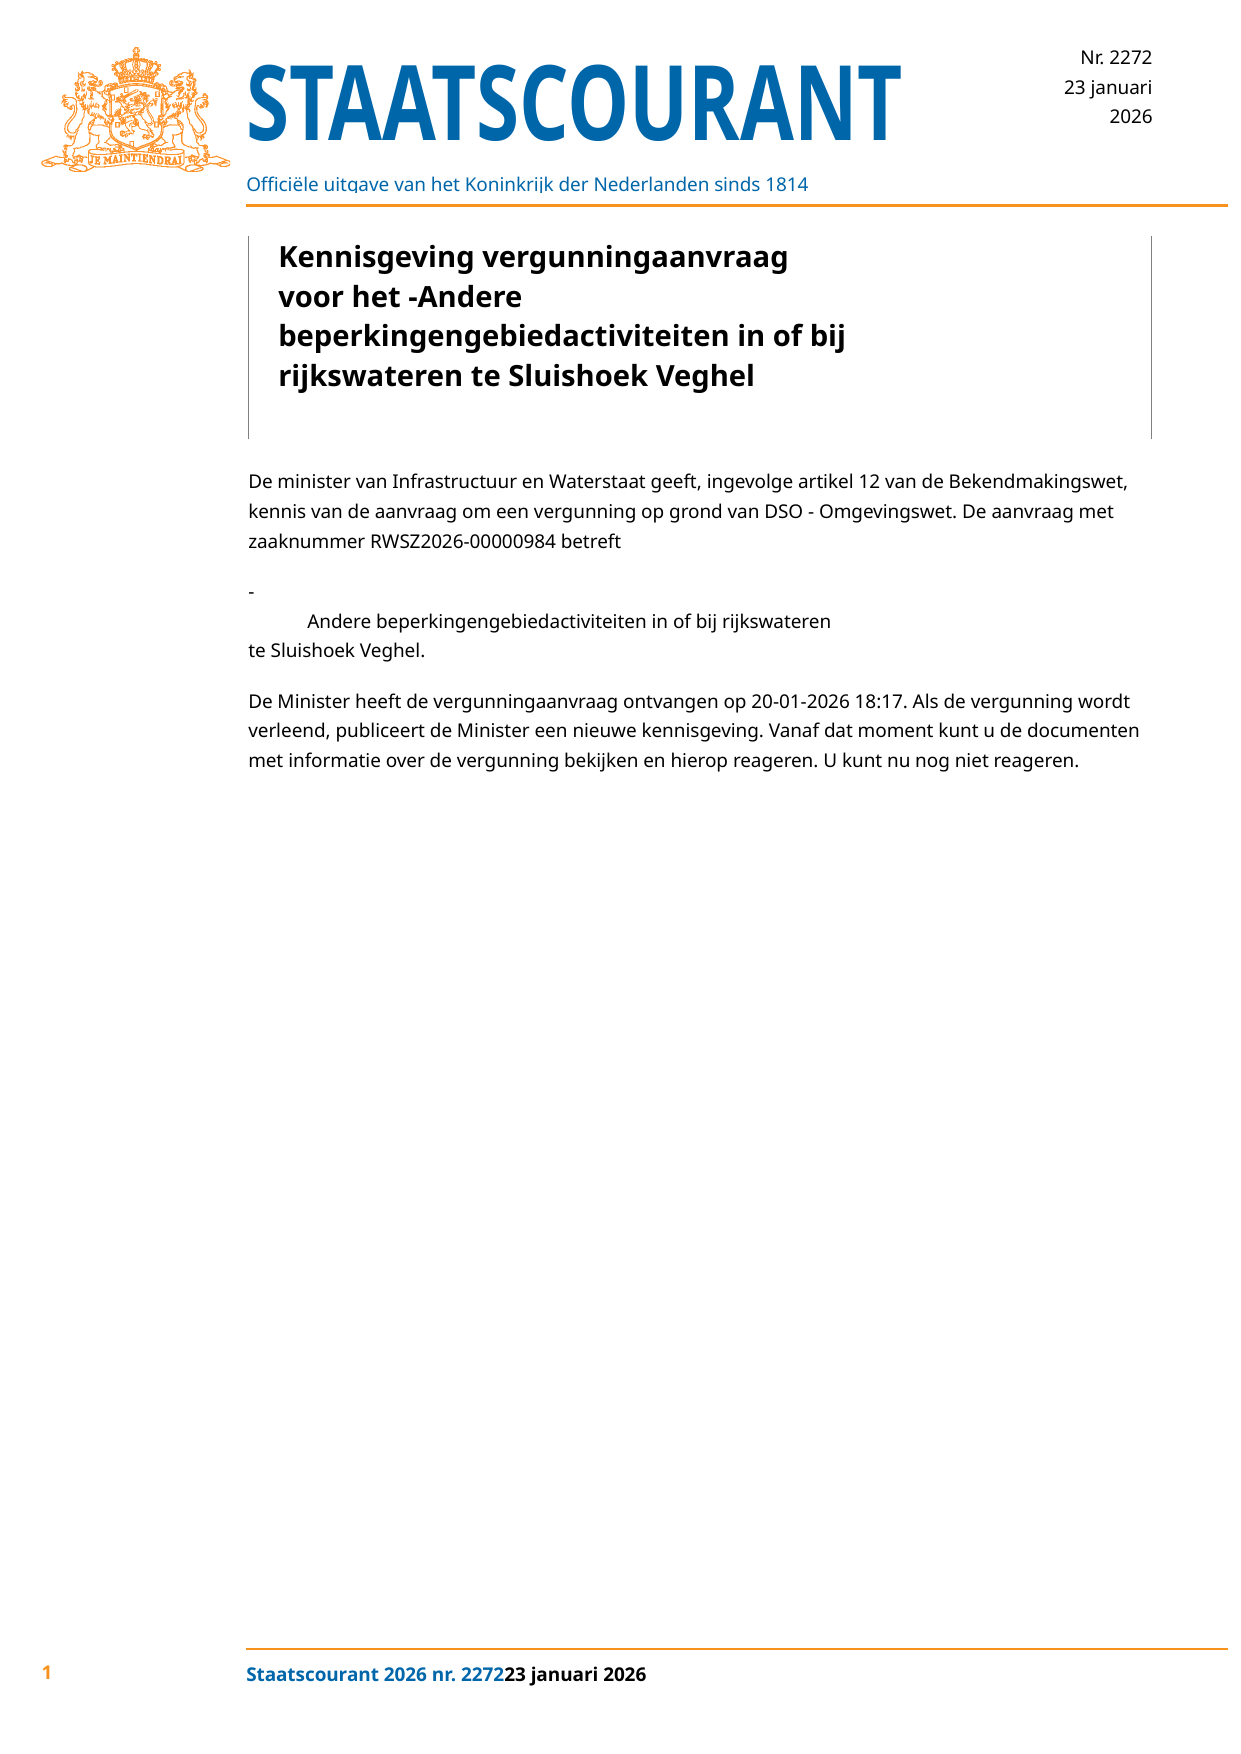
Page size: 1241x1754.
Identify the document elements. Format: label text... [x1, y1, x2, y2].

text De Minister heeft de vergunningaanvraag ontvangen op 20-01-2026 18:17. Als de vergunning wordt verleend, publiceert de Minister een nieuwe kennisgeving. Vanaf dat moment kunt u de documenten met informatie over de vergunning bekijken en hierop reageren. U kunt nu nog niet reageren. [248, 688, 1152, 773]
table_header [850, 236, 912, 413]
table_header [1090, 236, 1151, 413]
picture [41, 47, 231, 172]
table_header [850, 414, 1151, 439]
text De minister van Infrastructuur en Waterstaat geeft, ingevolge artikel 12 van de Bekendmakingswet, kennis van de aanvraag om een vergunning op grond van DSO - Omgevingswet. De aanvraag met zaaknummer RWSZ2026-00000984 betreft [248, 469, 1152, 553]
list Andere beperkingengebiedactiviteiten in of bij rijkswateren [248, 608, 1152, 633]
text te Sluishoek Veghel. [248, 637, 1152, 663]
table_header Kennisgeving vergunningaanvraag voor het -Andere beperkingengebiedactiviteiten in of bij rijkswateren te Sluishoek Veghel [249, 236, 850, 439]
picture [912, 236, 1090, 414]
